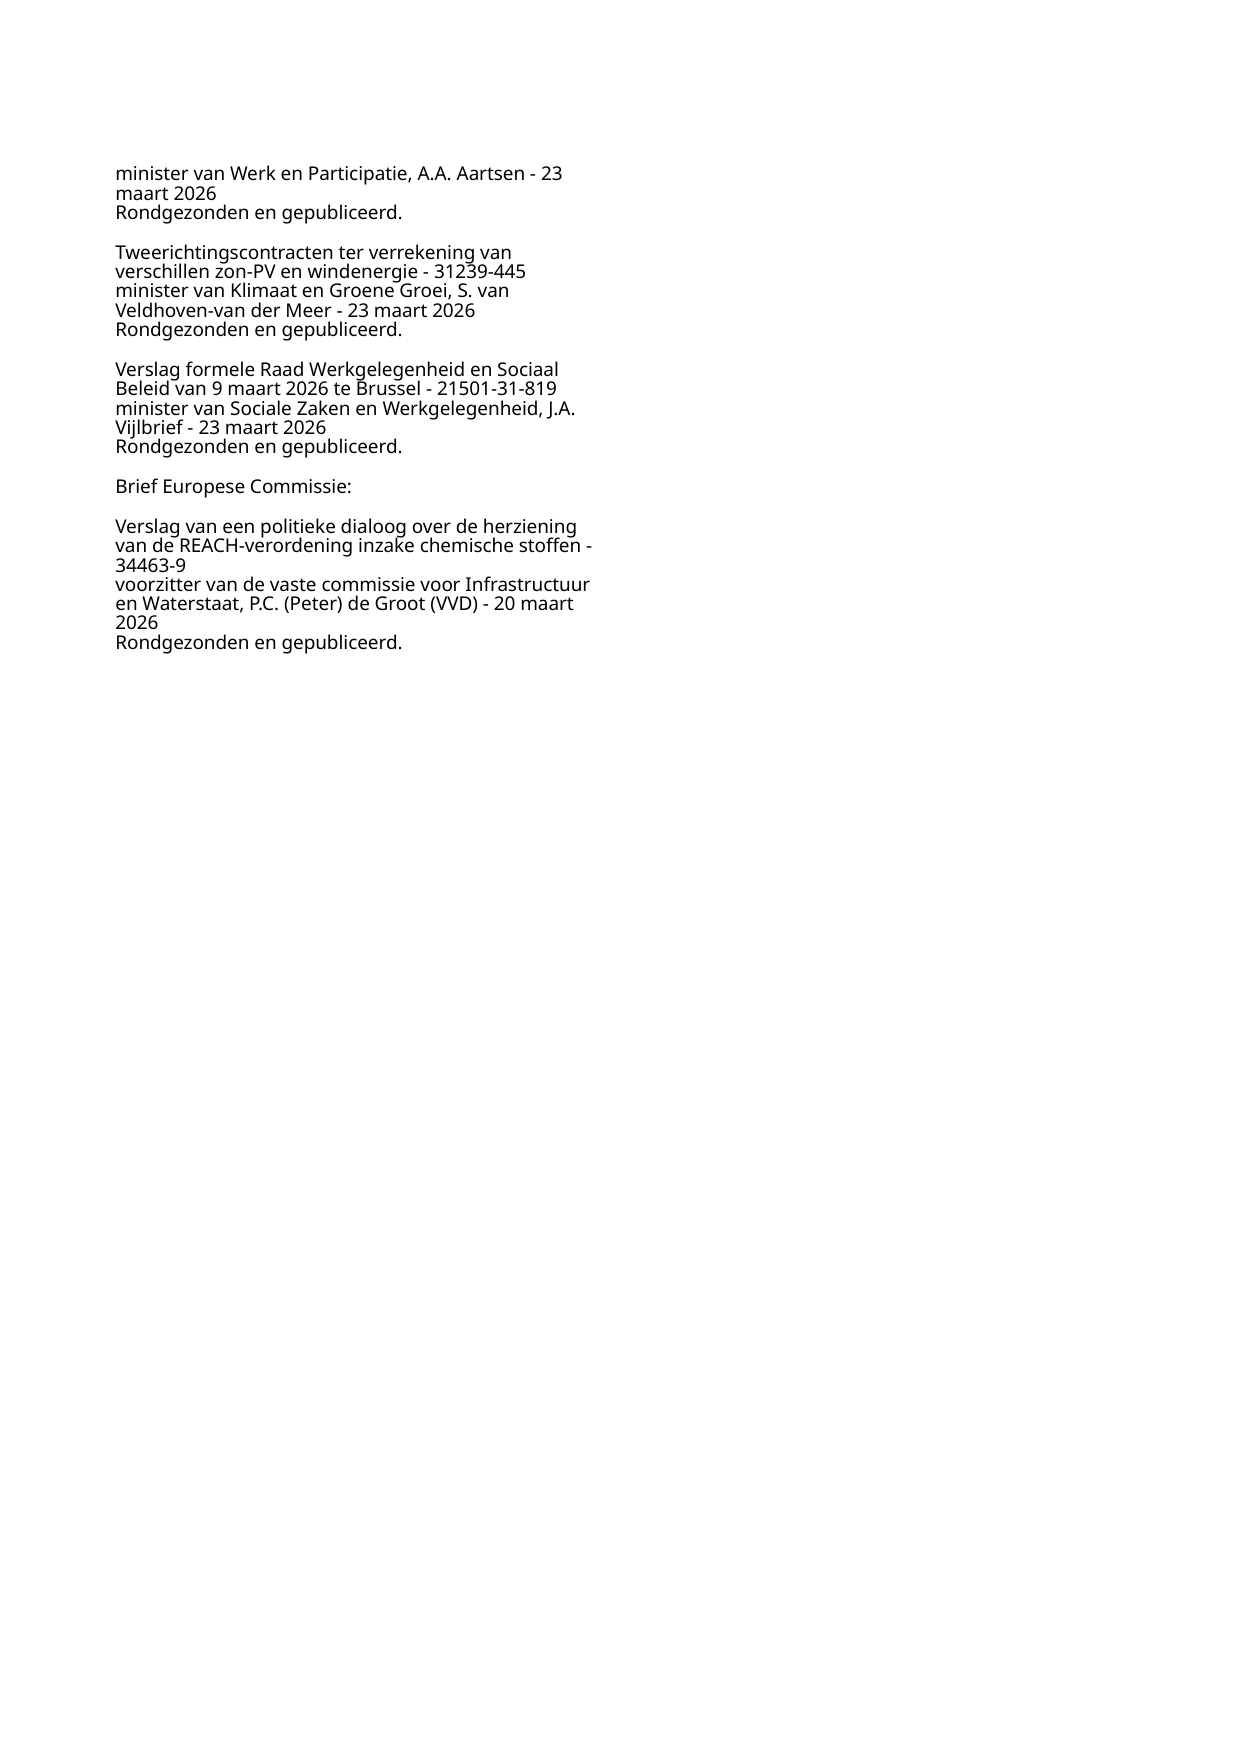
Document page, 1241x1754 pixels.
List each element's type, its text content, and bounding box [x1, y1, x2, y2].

text Rondgezonden en gepubliceerd. [115, 204, 605, 223]
text minister van Klimaat en Groene Groei, S. van Veldhoven-van der Meer - 23 maart 2026 [115, 282, 605, 321]
text Brief Europese Commissie: [115, 478, 605, 497]
text Verslag van een politieke dialoog over de herziening van de REACH-verordening inzake chemische stoffen - 34463-9 [115, 518, 605, 576]
text minister van Werk en Participatie, A.A. Aartsen - 23 maart 2026 [115, 165, 605, 204]
text Rondgezonden en gepubliceerd. [115, 438, 605, 457]
text voorzitter van de vaste commissie voor Infrastructuur en Waterstaat, P.C. (Peter) de Groot (VVD) - 20 maart 2026 [115, 576, 605, 634]
text Rondgezonden en gepubliceerd. [115, 321, 605, 340]
text minister van Sociale Zaken en Werkgelegenheid, J.A. Vijlbrief - 23 maart 2026 [115, 399, 605, 438]
text Tweerichtingscontracten ter verrekening van verschillen zon-PV en windenergie - 31239-445 [115, 244, 605, 282]
text Rondgezonden en gepubliceerd. [115, 634, 605, 653]
text Verslag formele Raad Werkgelegenheid en Sociaal Beleid van 9 maart 2026 te Brussel - 21501-31-819 [115, 361, 605, 399]
